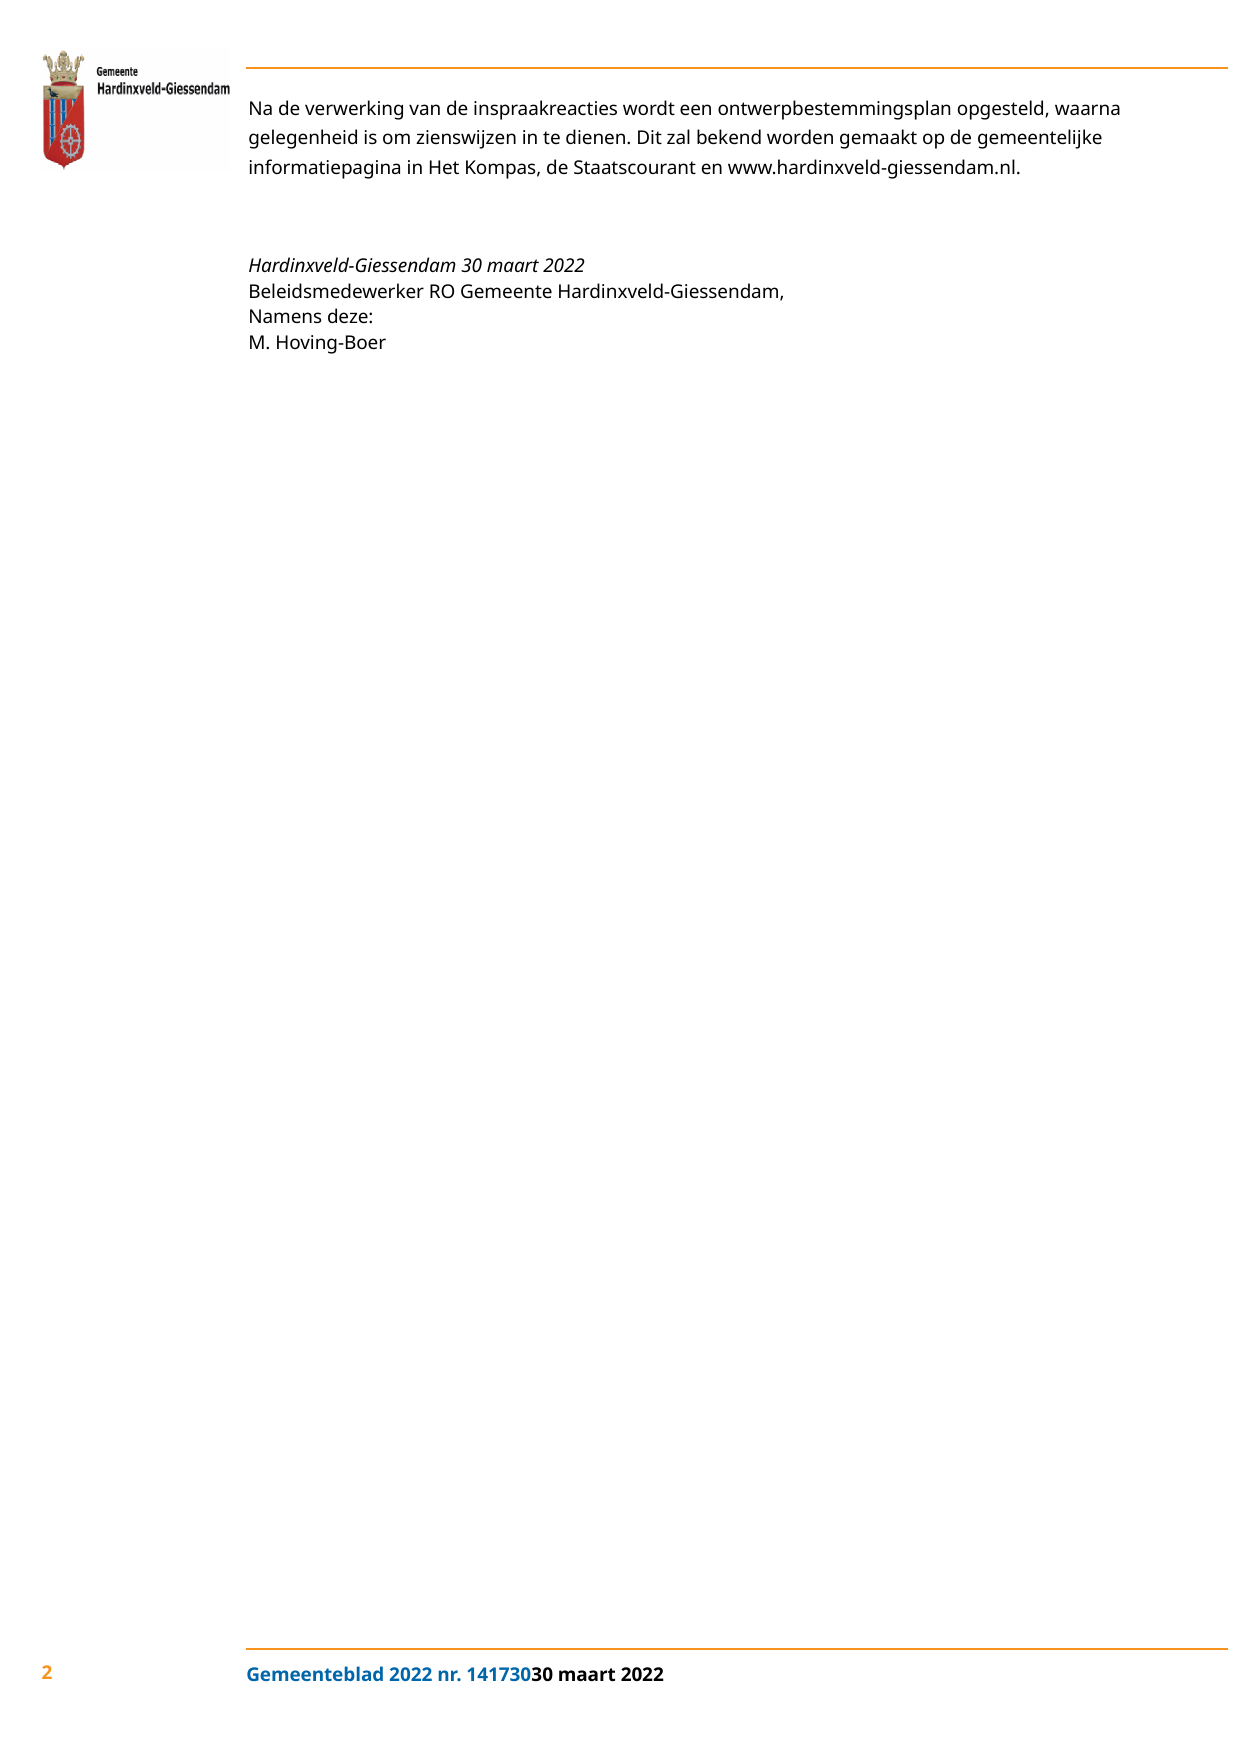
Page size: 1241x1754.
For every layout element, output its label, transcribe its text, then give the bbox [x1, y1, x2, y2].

picture [41, 47, 231, 172]
text Namens deze: [248, 304, 1152, 329]
text Na de verwerking van de inspraakreacties wordt een ontwerpbestemmingsplan opgesteld, waarna gelegenheid is om zienswijzen in te dienen. Dit zal bekend worden gemaakt op de gemeentelijke informatiepagina in Het Kompas, de Staatscourant en www.hardinxveld-giessendam.nl. [248, 95, 1152, 180]
text Hardinxveld-Giessendam 30 maart 2022 [248, 252, 1152, 278]
text M. Hoving-Boer [248, 329, 1152, 355]
text Beleidsmedewerker RO Gemeente Hardinxveld-Giessendam, [248, 278, 1152, 304]
